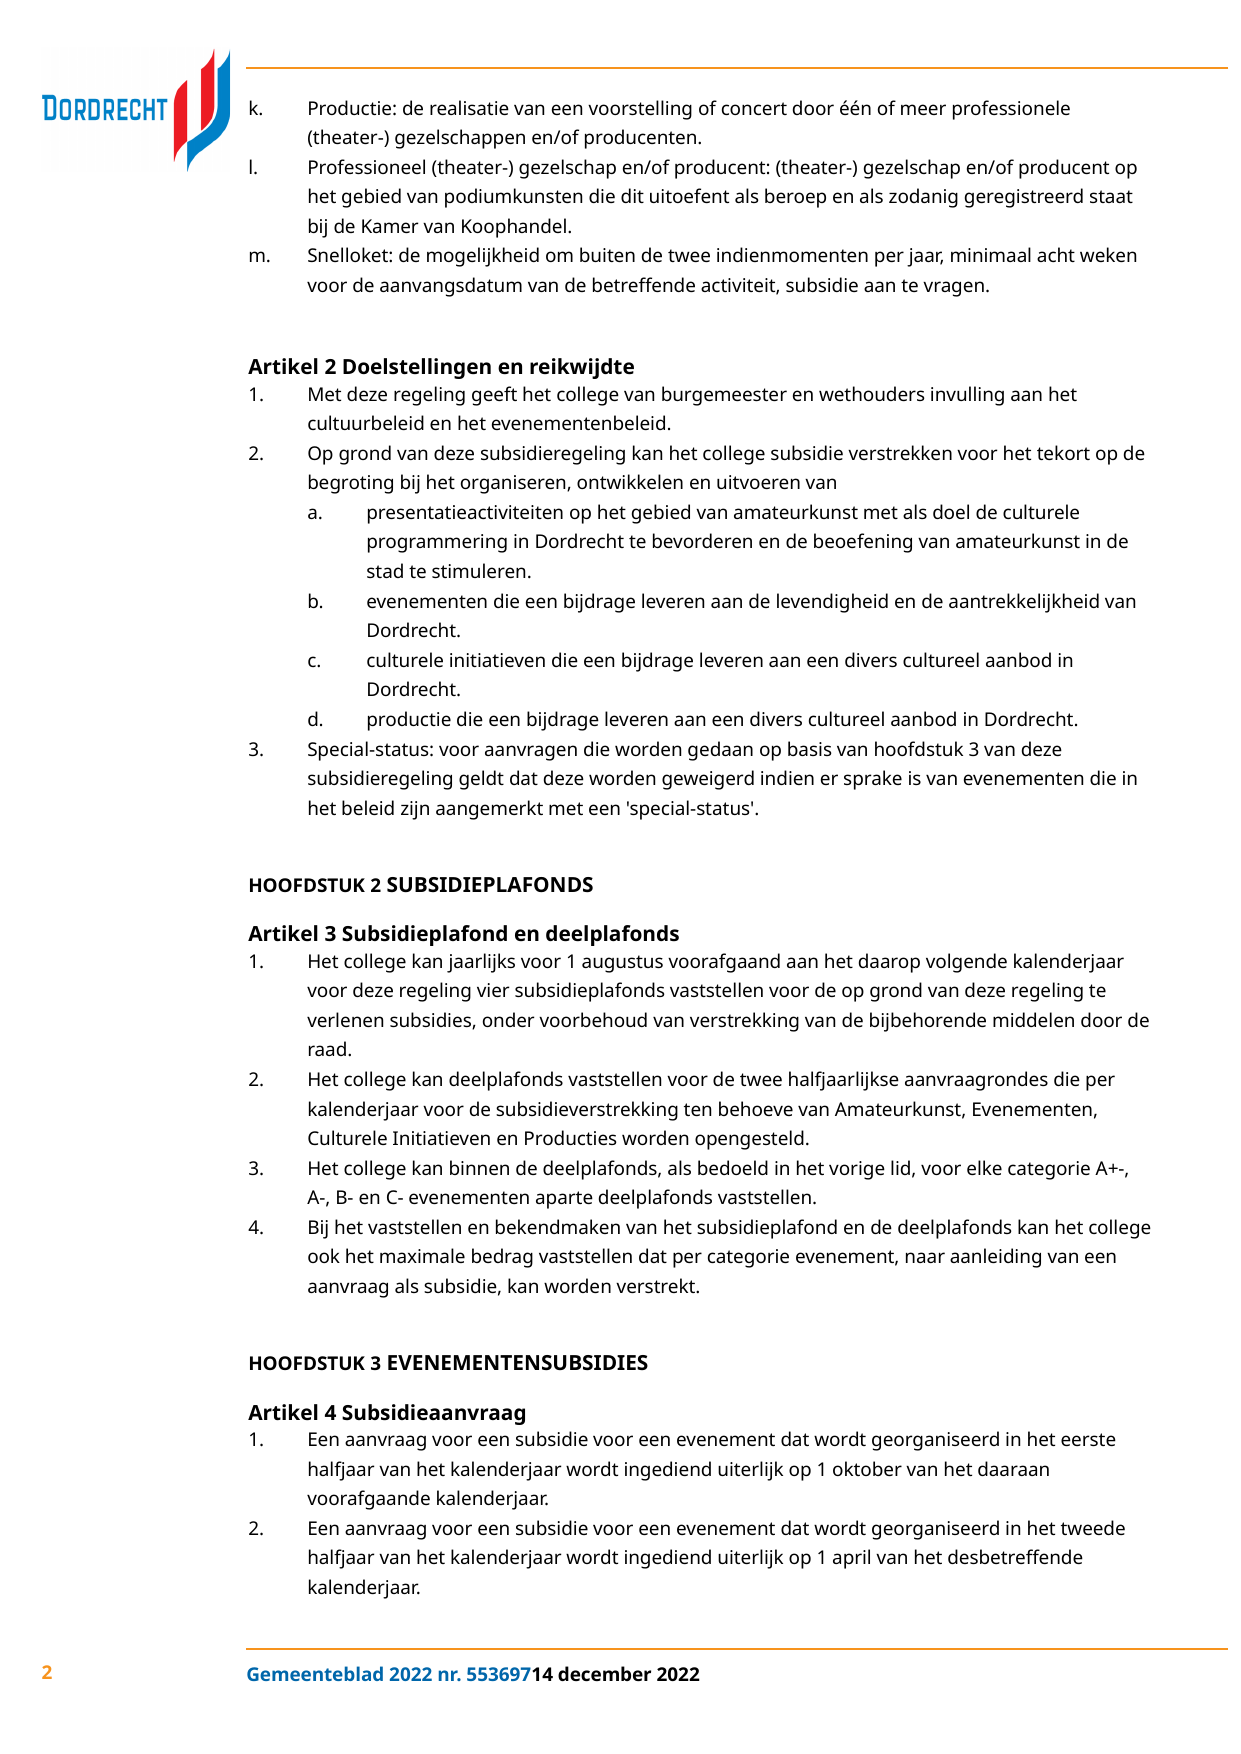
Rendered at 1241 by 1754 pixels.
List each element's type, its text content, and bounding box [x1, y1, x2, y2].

text Artikel 4 Subsidieaanvraag [248, 1398, 1152, 1426]
picture [41, 47, 231, 172]
text HOOFDSTUK 3 EVENEMENTENSUBSIDIES [248, 1348, 1152, 1377]
list Op grond van deze subsidieregeling kan het college subsidie verstrekken voor het tekort op de begroting bij het organiseren, ontwikkelen en uitvoeren van [248, 440, 1152, 495]
list Een aanvraag voor een subsidie voor een evenement dat wordt georganiseerd in het tweede halfjaar van het kalenderjaar wordt ingediend uiterlijk op 1 april van het desbetreffende kalenderjaar. [248, 1515, 1152, 1600]
list Het college kan binnen de deelplafonds, als bedoeld in het vorige lid, voor elke categorie A+-, A-, B- en C- evenementen aparte deelplafonds vaststellen. [248, 1155, 1152, 1210]
list Een aanvraag voor een subsidie voor een evenement dat wordt georganiseerd in het eerste halfjaar van het kalenderjaar wordt ingediend uiterlijk op 1 oktober van het daaraan voorafgaande kalenderjaar. [248, 1426, 1152, 1511]
list evenementen die een bijdrage leveren aan de levendigheid en de aantrekkelijkheid van Dordrecht. [307, 588, 1152, 643]
list presentatieactiviteiten op het gebied van amateurkunst met als doel de culturele programmering in Dordrecht te bevorderen en de beoefening van amateurkunst in de stad te stimuleren. [307, 499, 1152, 584]
list Bij het vaststellen en bekendmaken van het subsidieplafond en de deelplafonds kan het college ook het maximale bedrag vaststellen dat per categorie evenement, naar aanleiding van een aanvraag als subsidie, kan worden verstrekt. [248, 1214, 1152, 1299]
list Professioneel (theater-) gezelschap en/of producent: (theater-) gezelschap en/of producent op het gebied van podiumkunsten die dit uitoefent als beroep en als zodanig geregistreerd staat bij de Kamer van Koophandel. [248, 154, 1152, 239]
list Productie: de realisatie van een voorstelling of concert door één of meer professionele (theater-) gezelschappen en/of producenten. [248, 95, 1152, 150]
text HOOFDSTUK 2 SUBSIDIEPLAFONDS [248, 870, 1152, 898]
text Artikel 2 Doelstellingen en reikwijdte [248, 352, 1152, 381]
list Het college kan deelplafonds vaststellen voor de twee halfjaarlijkse aanvraagrondes die per kalenderjaar voor de subsidieverstrekking ten behoeve van Amateurkunst, Evenementen, Culturele Initiatieven en Producties worden opengesteld. [248, 1066, 1152, 1151]
text Artikel 3 Subsidieplafond en deelplafonds [248, 919, 1152, 948]
list culturele initiatieven die een bijdrage leveren aan een divers cultureel aanbod in Dordrecht. [307, 647, 1152, 702]
list Special-status: voor aanvragen die worden gedaan op basis van hoofdstuk 3 van deze subsidieregeling geldt dat deze worden geweigerd indien er sprake is van evenementen die in het beleid zijn aangemerkt met een 'special-status'. [248, 736, 1152, 821]
list Met deze regeling geeft het college van burgemeester en wethouders invulling aan het cultuurbeleid en het evenementenbeleid. [248, 381, 1152, 436]
list Het college kan jaarlijks voor 1 augustus voorafgaand aan het daarop volgende kalenderjaar voor deze regeling vier subsidieplafonds vaststellen voor de op grond van deze regeling te verlenen subsidies, onder voorbehoud van verstrekking van de bijbehorende middelen door de raad. [248, 948, 1152, 1062]
list productie die een bijdrage leveren aan een divers cultureel aanbod in Dordrecht. [307, 706, 1152, 732]
list Snelloket: de mogelijkheid om buiten de twee indienmomenten per jaar, minimaal acht weken voor de aanvangsdatum van de betreffende activiteit, subsidie aan te vragen. [248, 243, 1152, 298]
